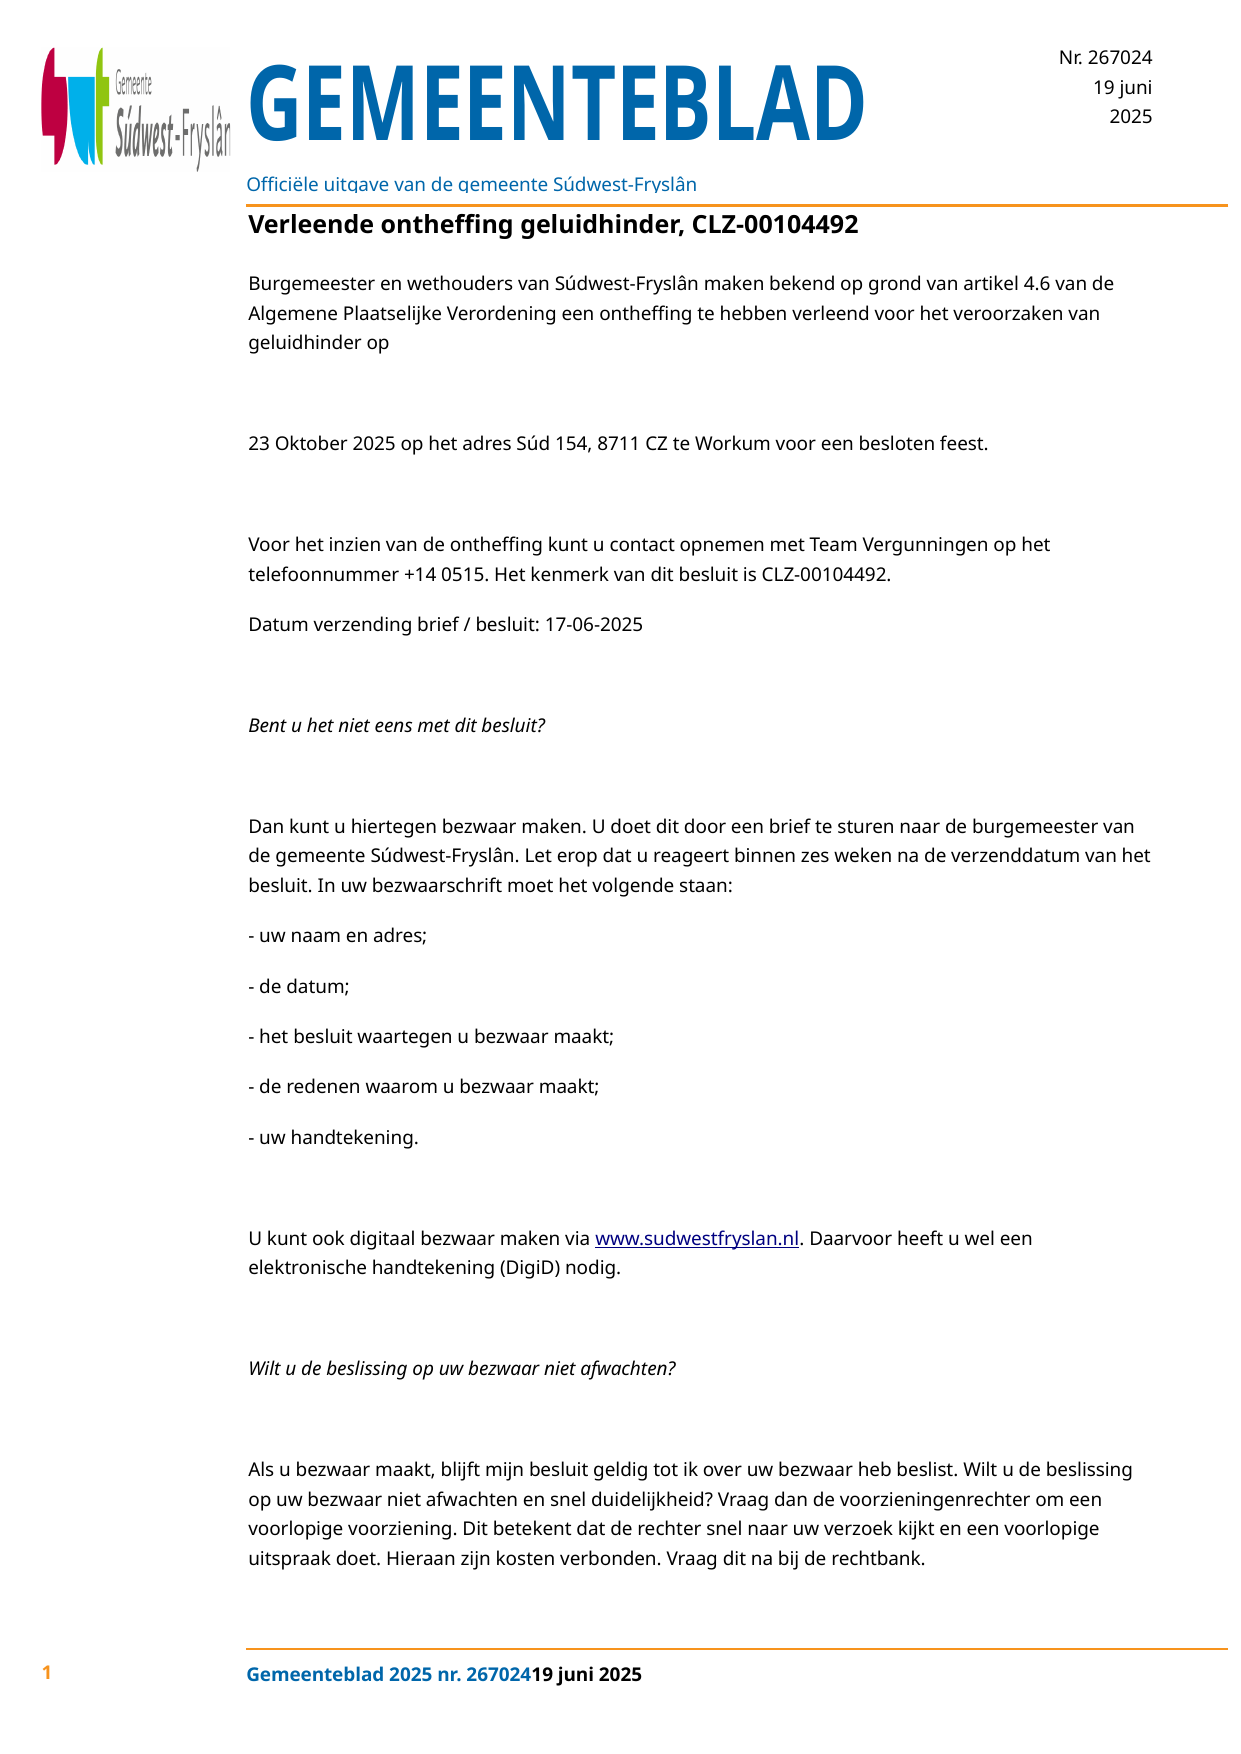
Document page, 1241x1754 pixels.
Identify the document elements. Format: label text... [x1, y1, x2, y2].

text Datum verzending brief / besluit: 17-06-2025 [248, 611, 1152, 637]
text 23 Oktober 2025 op het adres Súd 154, 8711 CZ te Workum voor een besloten feest. [248, 430, 1152, 456]
text - uw handtekening. [248, 1124, 1152, 1150]
text - het besluit waartegen u bezwaar maakt; [248, 1023, 1152, 1049]
text Bent u het niet eens met dit besluit? [248, 712, 1152, 738]
text - de redenen waarom u bezwaar maakt; [248, 1074, 1152, 1099]
text Wilt u de beslissing op uw bezwaar niet afwachten? [248, 1355, 1152, 1381]
text U kunt ook digitaal bezwaar maken via www.sudwestfryslan.nl. Daarvoor heeft u wel een elektronische handtekening (DigiD) nodig. [248, 1225, 1152, 1280]
picture [41, 47, 231, 172]
text - de datum; [248, 973, 1152, 998]
text Voor het inzien van de ontheffing kunt u contact opnemen met Team Vergunningen op het telefoonnummer +14 0515. Het kenmerk van dit besluit is CLZ-00104492. [248, 531, 1152, 586]
text Burgemeester en wethouders van Súdwest-Fryslân maken bekend op grond van artikel 4.6 van de Algemene Plaatselijke Verordening een ontheffing te hebben verleend voor het veroorzaken van geluidhinder op [248, 270, 1152, 355]
text Dan kunt u hiertegen bezwaar maken. U doet dit door een brief te sturen naar de burgemeester van de gemeente Súdwest-Fryslân. Let erop dat u reageert binnen zes weken na de verzenddatum van het besluit. In uw bezwaarschrift moet het volgende staan: [248, 813, 1152, 898]
text - uw naam en adres; [248, 922, 1152, 948]
text Verleende ontheffing geluidhinder, CLZ-00104492 [248, 207, 1152, 241]
text Als u bezwaar maakt, blijft mijn besluit geldig tot ik over uw bezwaar heb beslist. Wilt u de beslissing op uw bezwaar niet afwachten en snel duidelijkheid? Vraag dan de voorzieningenrechter om een voorlopige voorziening. Dit betekent dat de rechter snel naar uw verzoek kijkt en een voorlopige uitspraak doet. Hieraan zijn kosten verbonden. Vraag dit na bij de rechtbank. [248, 1456, 1152, 1571]
